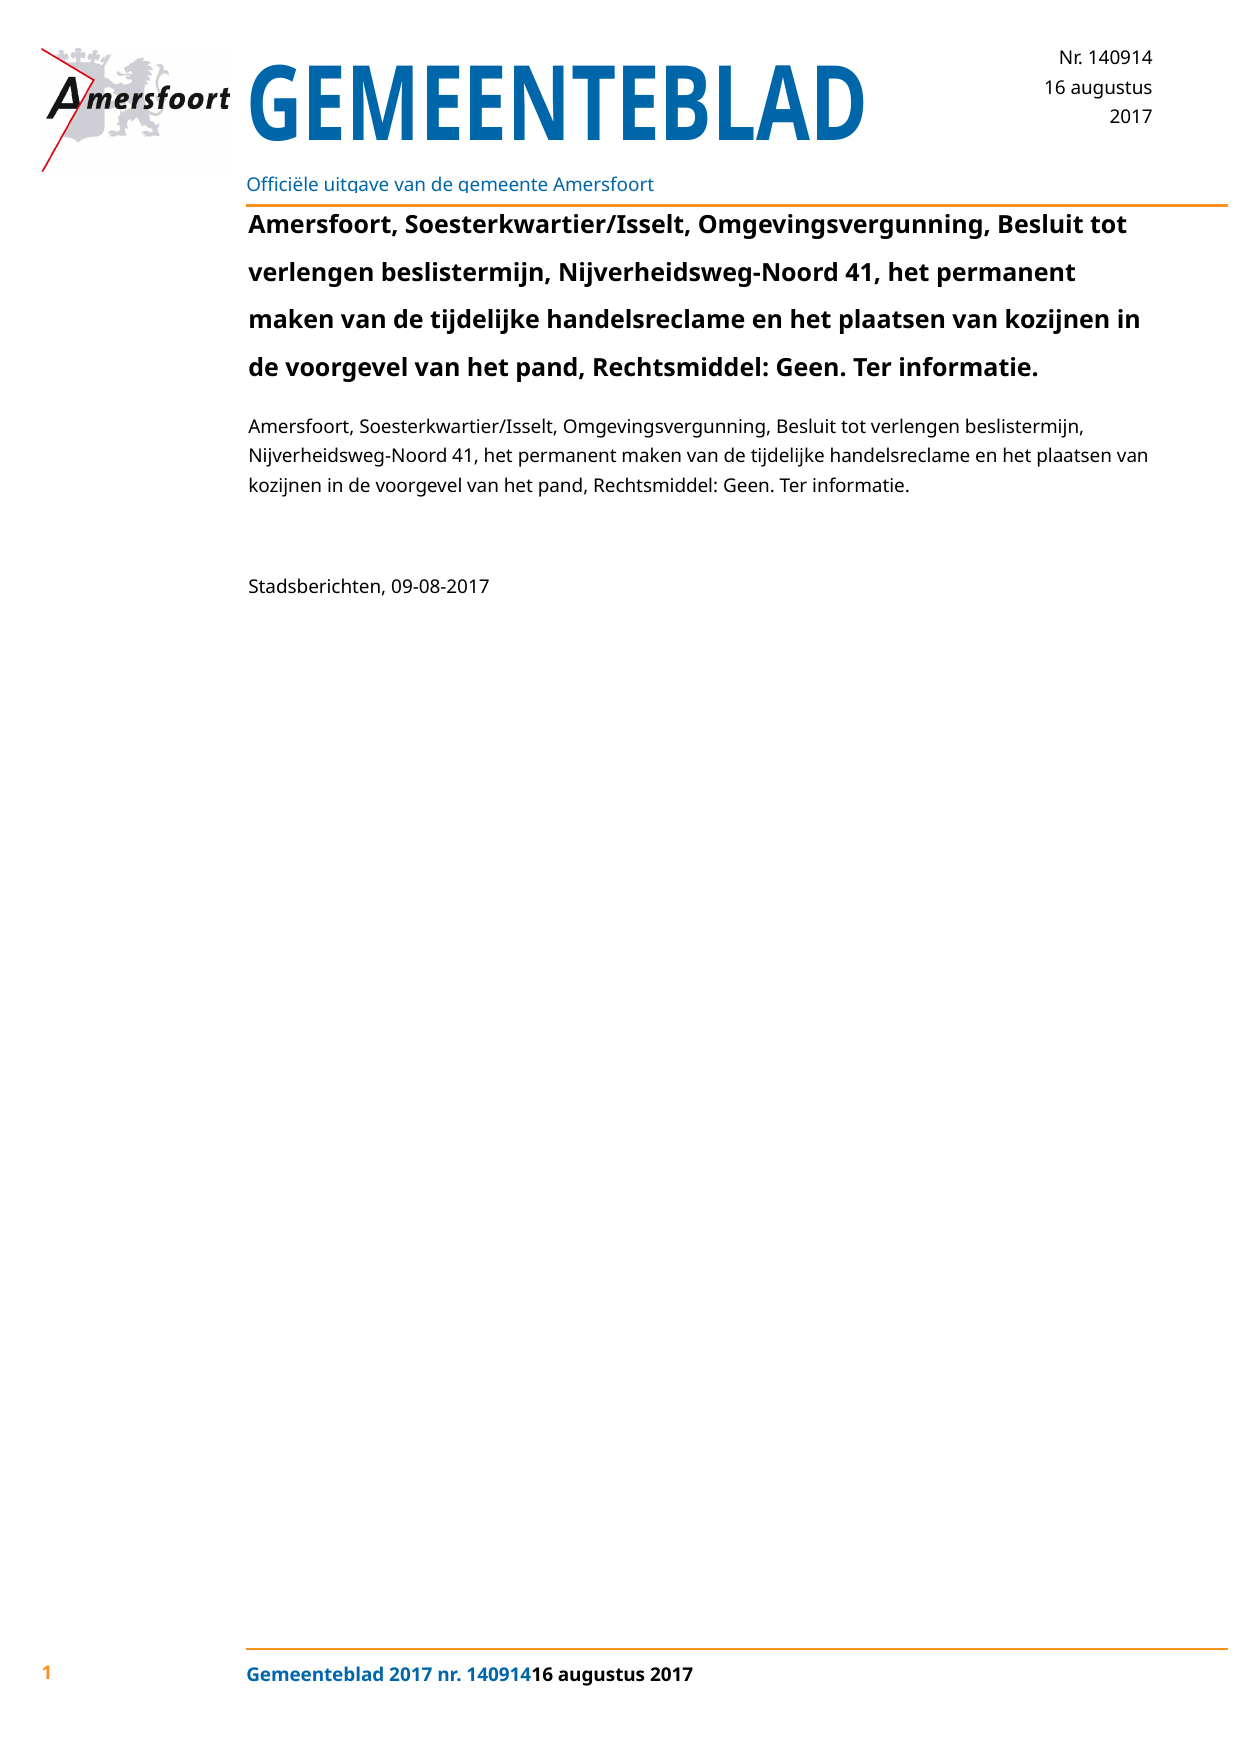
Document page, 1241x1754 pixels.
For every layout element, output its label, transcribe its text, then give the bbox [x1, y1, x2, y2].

text Stadsberichten, 09-08-2017 [248, 573, 1152, 599]
text Amersfoort, Soesterkwartier/Isselt, Omgevingsvergunning, Besluit tot verlengen beslistermijn, Nijverheidsweg-Noord 41, het permanent maken van de tijdelijke handelsreclame en het plaatsen van kozijnen in de voorgevel van het pand, Rechtsmiddel: Geen. Ter informatie. [248, 413, 1152, 498]
text Amersfoort, Soesterkwartier/Isselt, Omgevingsvergunning, Besluit tot verlengen beslistermijn, Nijverheidsweg-Noord 41, het permanent maken van de tijdelijke handelsreclame en het plaatsen van kozijnen in de voorgevel van het pand, Rechtsmiddel: Geen. Ter informatie. [248, 207, 1152, 384]
picture [41, 47, 231, 172]
